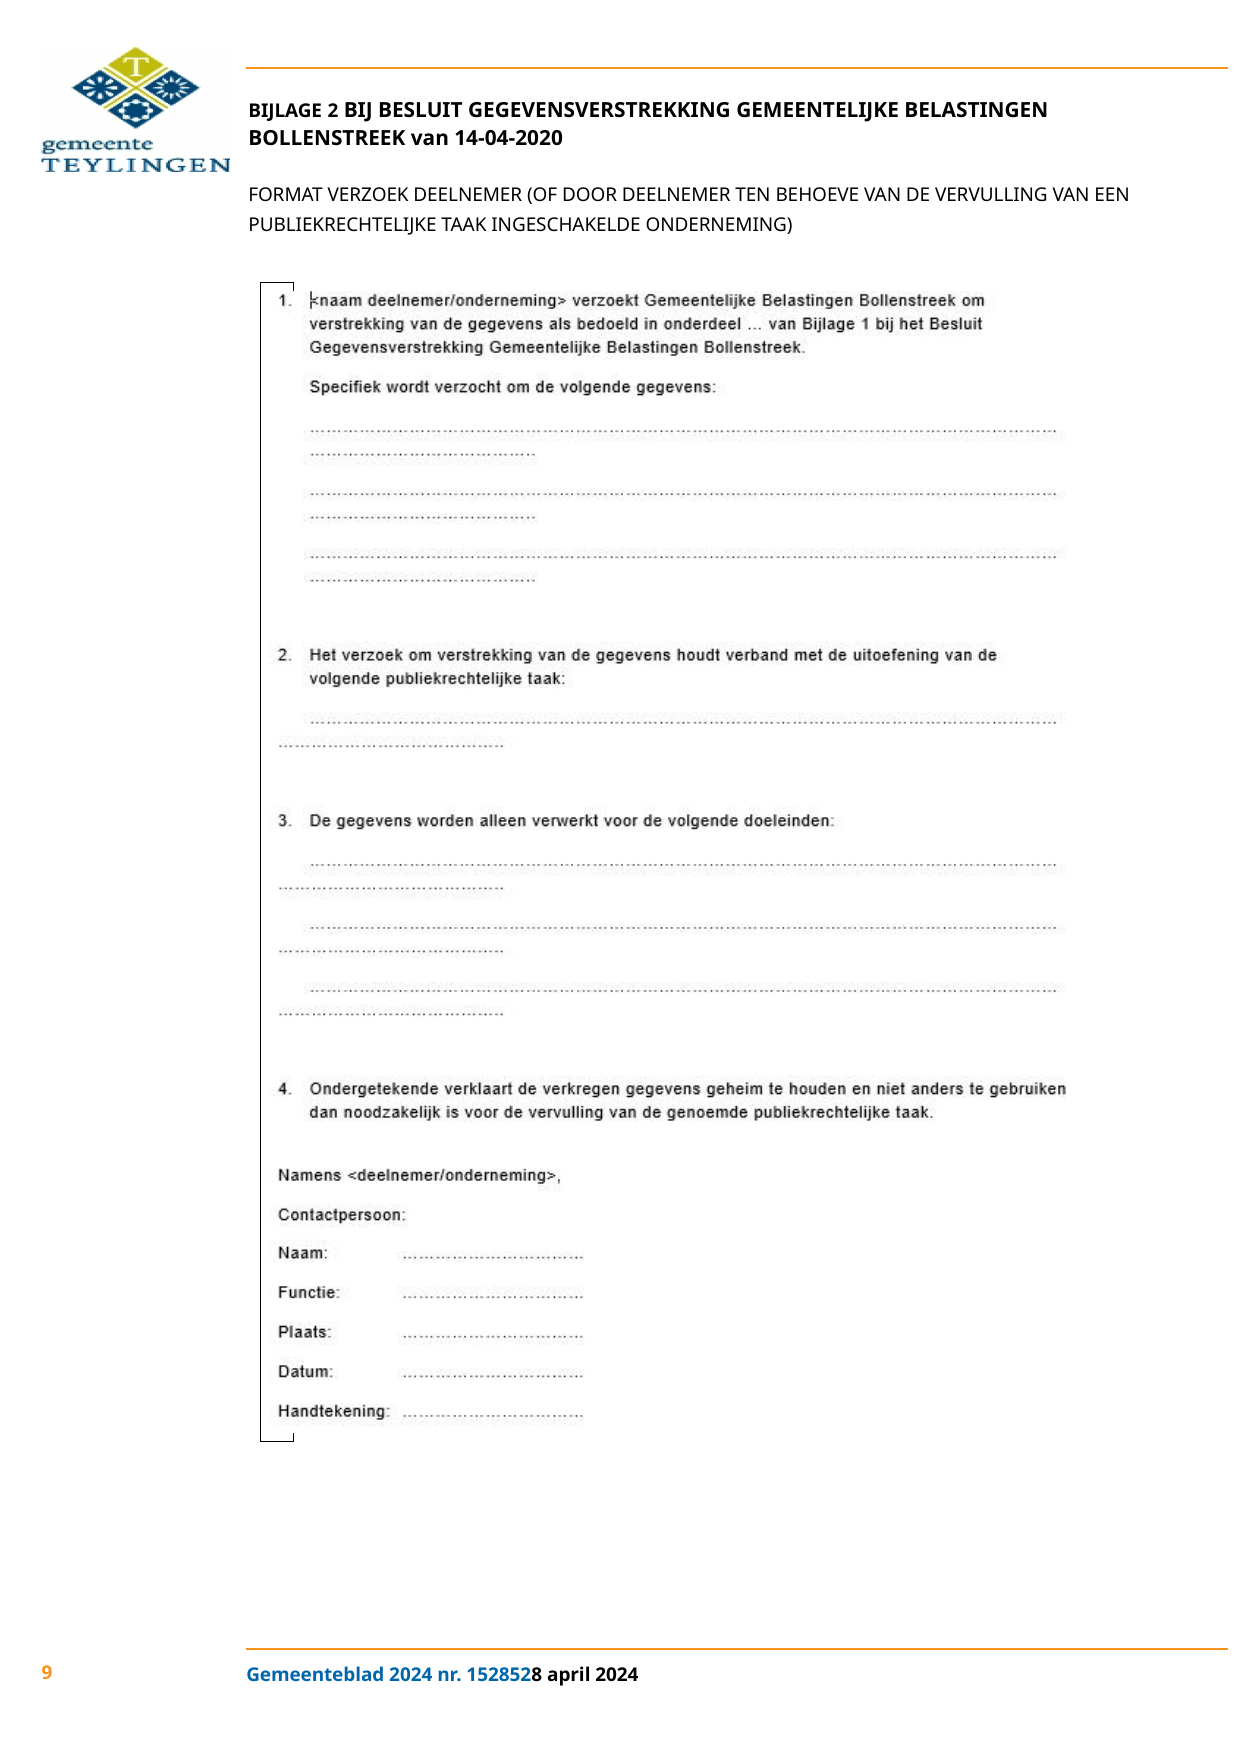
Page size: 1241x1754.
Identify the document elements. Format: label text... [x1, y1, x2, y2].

picture [268, 291, 1125, 1433]
text BIJLAGE 2 BIJ BESLUIT GEGEVENSVERSTREKKING GEMEENTELIJKE BELASTINGEN BOLLENSTREEK van 14-04-2020 [248, 95, 1152, 152]
text FORMAT VERZOEK DEELNEMER (OF DOOR DEELNEMER TEN BEHOEVE VAN DE VERVULLING VAN EEN PUBLIEKRECHTELIJKE TAAK INGESCHAKELDE ONDERNEMING) [248, 181, 1152, 237]
picture [41, 47, 231, 172]
